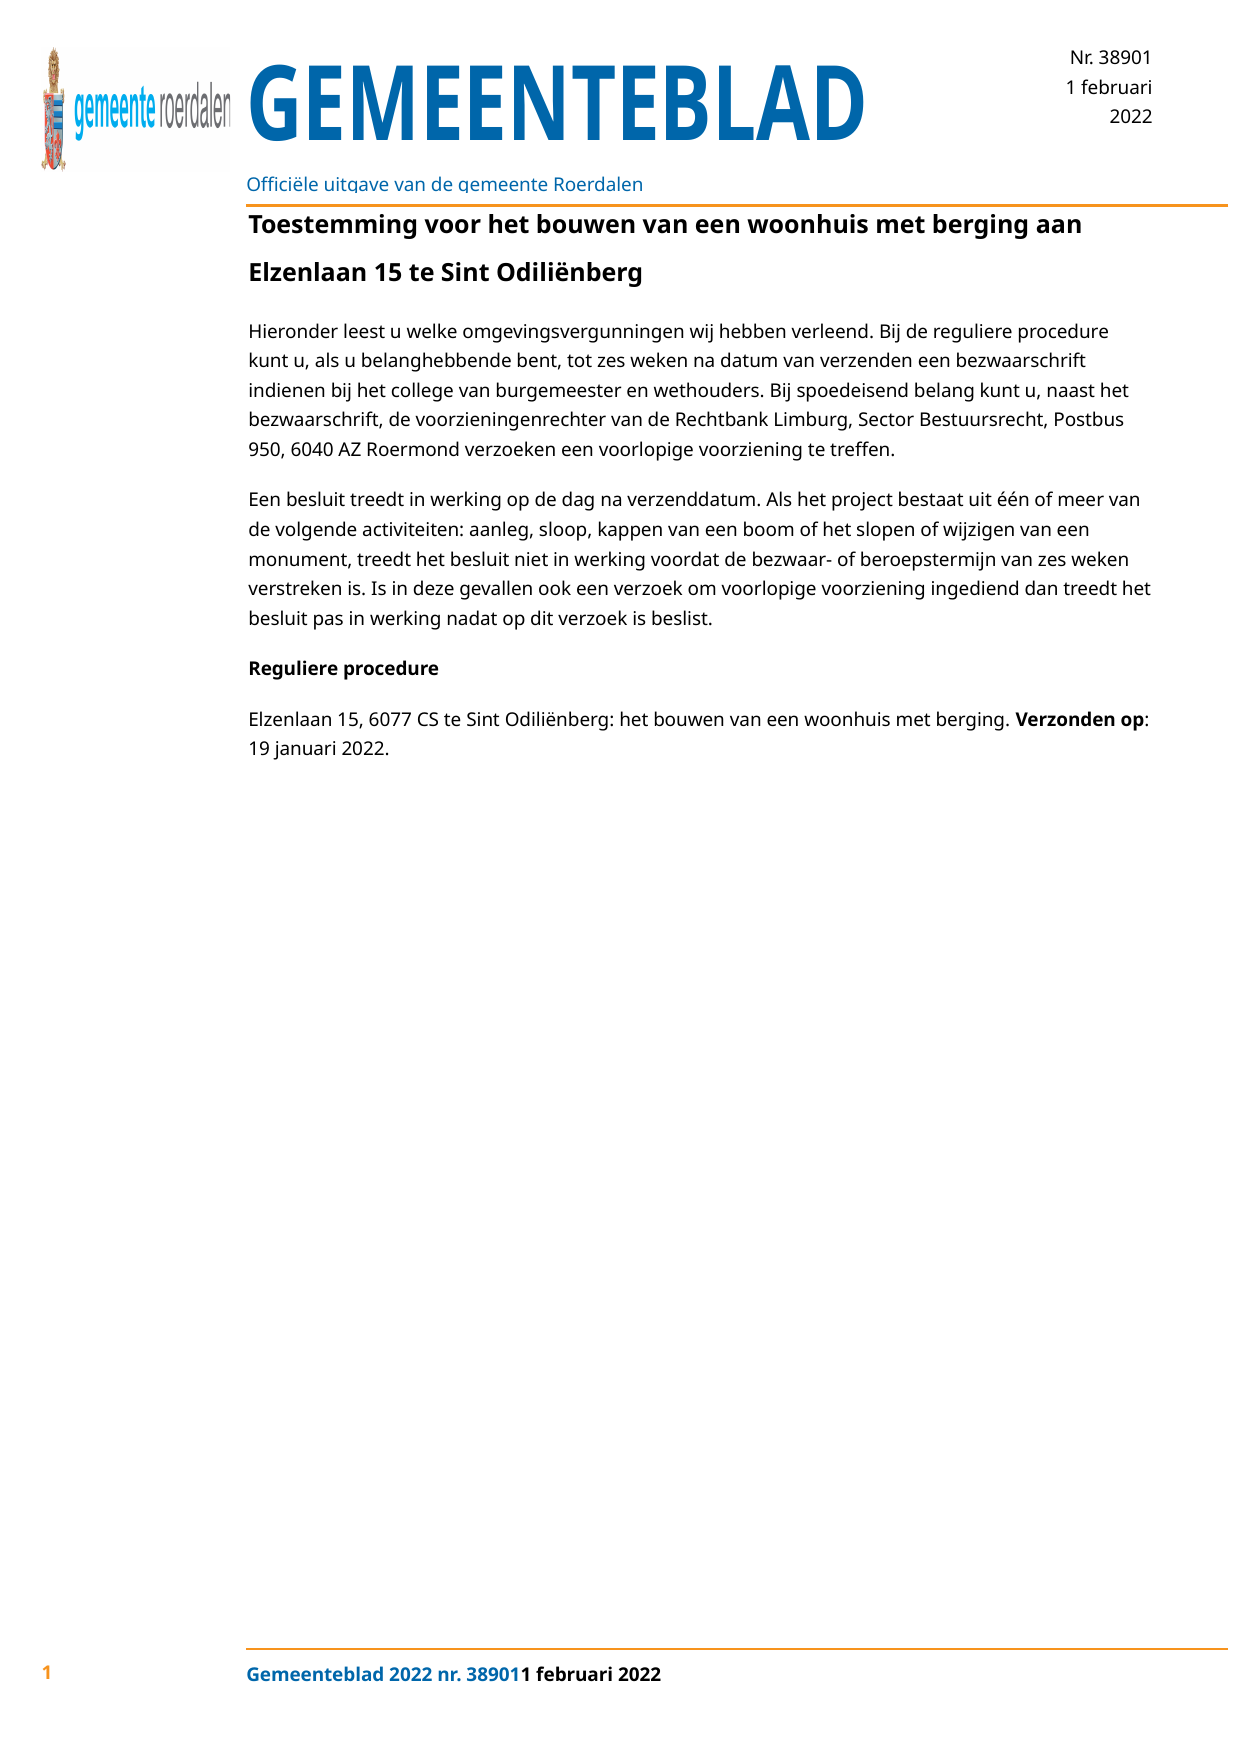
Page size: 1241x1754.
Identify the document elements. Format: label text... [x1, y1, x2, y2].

text Elzenlaan 15, 6077 CS te Sint Odiliënberg: het bouwen van een woonhuis met berging. Verzonden op: 19 januari 2022. [248, 706, 1152, 761]
picture [41, 47, 231, 172]
text Hieronder leest u welke omgevingsvergunningen wij hebben verleend. Bij de reguliere procedure kunt u, als u belanghebbende bent, tot zes weken na datum van verzenden een bezwaarschrift indienen bij het college van burgemeester en wethouders. Bij spoedeisend belang kunt u, naast het bezwaarschrift, de voorzieningenrechter van de Rechtbank Limburg, Sector Bestuursrecht, Postbus 950, 6040 AZ Roermond verzoeken een voorlopige voorziening te treffen. [248, 318, 1152, 462]
text Een besluit treedt in werking op de dag na verzenddatum. Als het project bestaat uit één of meer van de volgende activiteiten: aanleg, sloop, kappen van een boom of het slopen of wijzigen van een monument, treedt het besluit niet in werking voordat de bezwaar- of beroepstermijn van zes weken verstreken is. Is in deze gevallen ook een verzoek om voorlopige voorziening ingediend dan treedt het besluit pas in werking nadat op dit verzoek is beslist. [248, 487, 1152, 631]
text Reguliere procedure [248, 655, 1152, 681]
text Toestemming voor het bouwen van een woonhuis met berging aan Elzenlaan 15 te Sint Odiliënberg [248, 207, 1152, 288]
